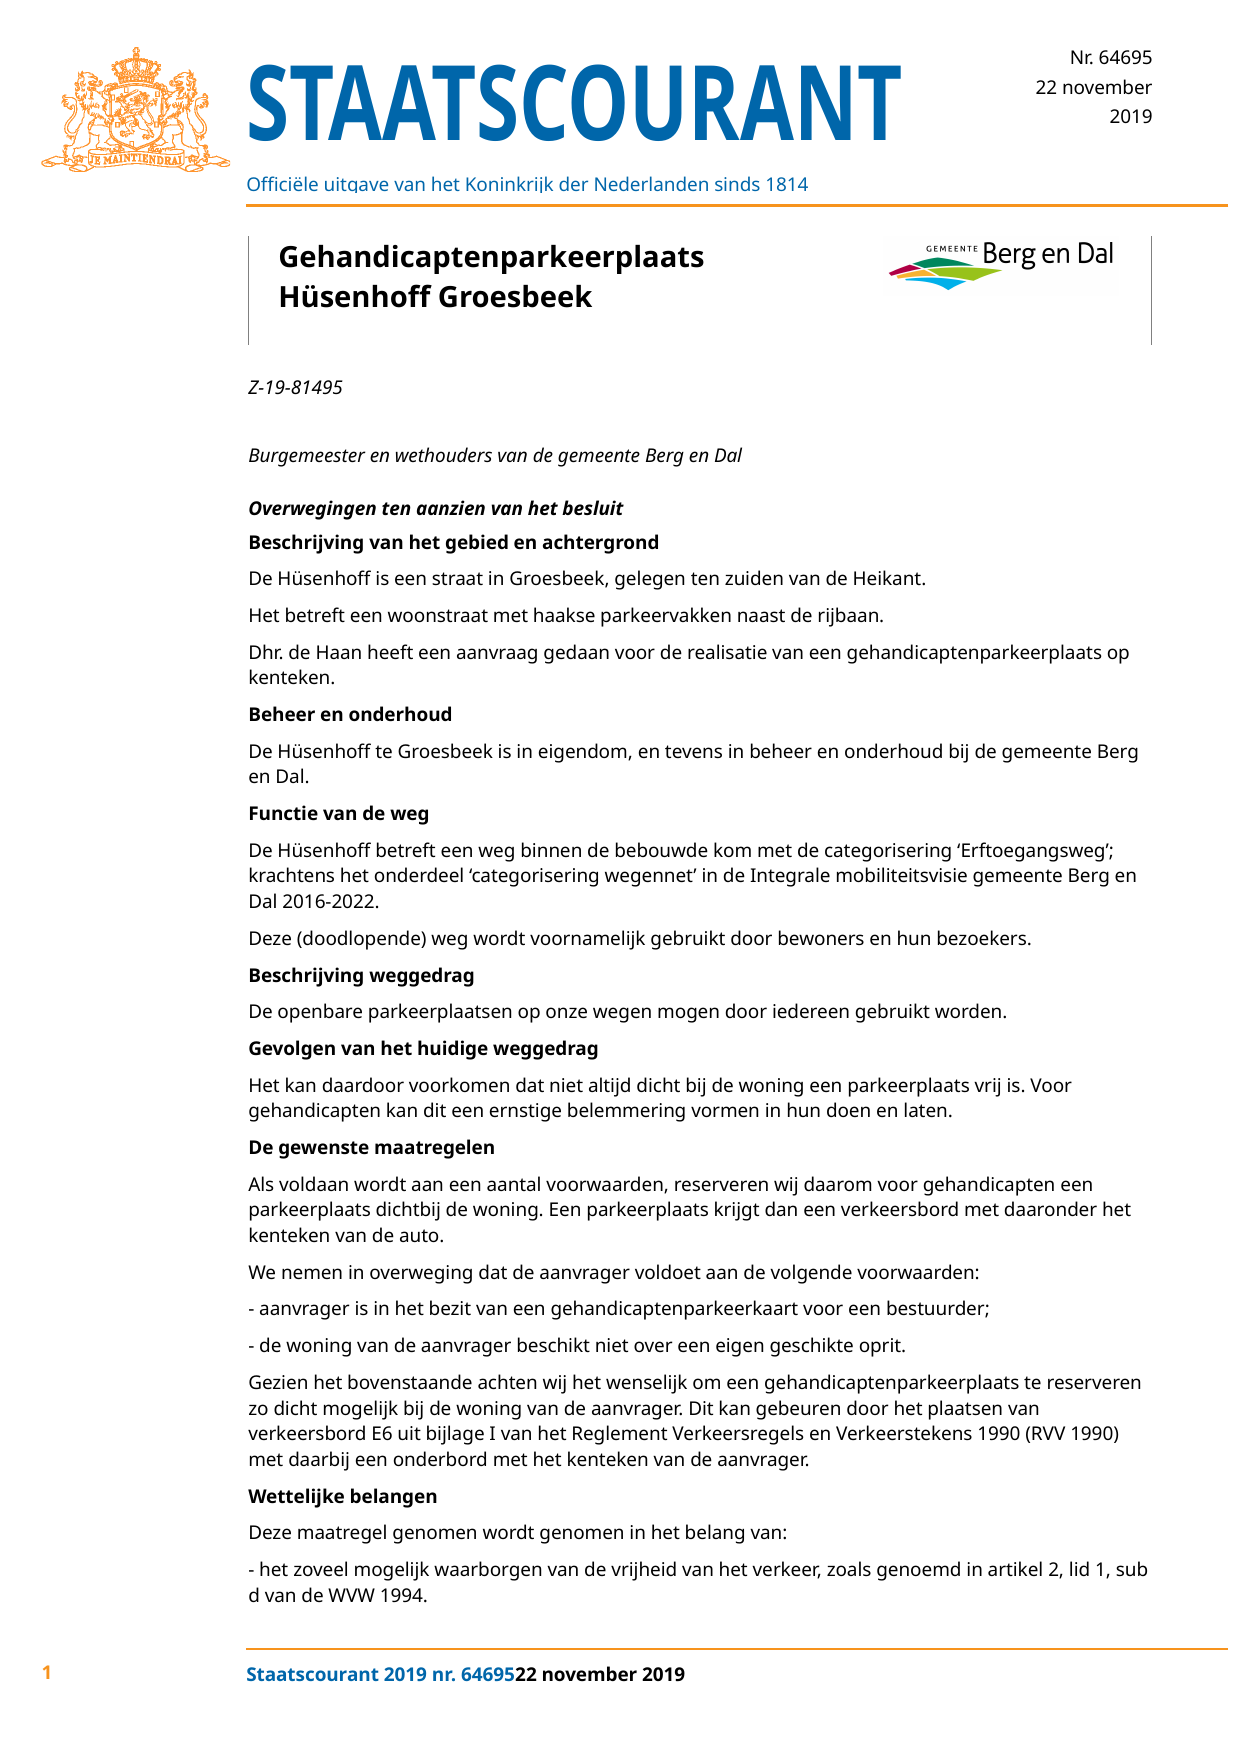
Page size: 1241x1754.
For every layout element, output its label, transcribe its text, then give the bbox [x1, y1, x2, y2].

text Functie van de weg [248, 800, 1152, 826]
text De Hüsenhoff is een straat in Groesbeek, gelegen ten zuiden van de Heikant. [248, 566, 1152, 591]
text Z-19-81495 [248, 374, 1152, 400]
text De Hüsenhoff betreft een weg binnen de bebouwde kom met de categorisering ‘Erftoegangsweg’; krachtens het onderdeel ‘categorisering wegennet’ in de Integrale mobiliteitsvisie gemeente Berg en Dal 2016-2022. [248, 837, 1152, 914]
table_header [850, 236, 1151, 345]
text De openbare parkeerplaatsen op onze wegen mogen door iedereen gebruikt worden. [248, 998, 1152, 1024]
text Deze maatregel genomen wordt genomen in het belang van: [248, 1519, 1152, 1545]
text We nemen in overweging dat de aanvrager voldoet aan de volgende voorwaarden: [248, 1259, 1152, 1285]
text De Hüsenhoff te Groesbeek is in eigendom, en tevens in beheer en onderhoud bij de gemeente Berg en Dal. [248, 738, 1152, 789]
text Gezien het bovenstaande achten wij het wenselijk om een gehandicaptenparkeerplaats te reserveren zo dicht mogelijk bij de woning van de aanvrager. Dit kan gebeuren door het plaatsen van verkeersbord E6 uit bijlage I van het Reglement Verkeersregels en Verkeerstekens 1990 (RVV 1990) met daarbij een onderbord met het kenteken van de aanvrager. [248, 1369, 1152, 1472]
text Beschrijving van het gebied en achtergrond [248, 529, 1152, 554]
text - het zoveel mogelijk waarborgen van de vrijheid van het verkeer, zoals genoemd in artikel 2, lid 1, sub d van de WVW 1994. [248, 1556, 1152, 1608]
text Dhr. de Haan heeft een aanvraag gedaan voor de realisatie van een gehandicaptenparkeerplaats op kenteken. [248, 639, 1152, 690]
picture [882, 236, 1119, 296]
text Deze (doodlopende) weg wordt voornamelijk gebruikt door bewoners en hun bezoekers. [248, 925, 1152, 951]
picture [41, 47, 231, 172]
text Het kan daardoor voorkomen dat niet altijd dicht bij de woning een parkeerplaats vrij is. Voor gehandicapten kan dit een ernstige belemmering vormen in hun doen en laten. [248, 1072, 1152, 1123]
text Burgemeester en wethouders van de gemeente Berg en Dal [248, 442, 1152, 468]
text Gevolgen van het huidige weggedrag [248, 1035, 1152, 1061]
text Beschrijving weggedrag [248, 962, 1152, 987]
text Als voldaan wordt aan een aantal voorwaarden, reserveren wij daarom voor gehandicapten een parkeerplaats dichtbij de woning. Een parkeerplaats krijgt dan een verkeersbord met daaronder het kenteken van de auto. [248, 1171, 1152, 1248]
text Beheer en onderhoud [248, 701, 1152, 727]
text Overwegingen ten aanzien van het besluit [248, 495, 1152, 521]
text De gewenste maatregelen [248, 1134, 1152, 1160]
text - de woning van de aanvrager beschikt niet over een eigen geschikte oprit. [248, 1332, 1152, 1358]
text Wettelijke belangen [248, 1483, 1152, 1508]
text - aanvrager is in het bezit van een gehandicaptenparkeerkaart voor een bestuurder; [248, 1296, 1152, 1321]
table_header Gehandicaptenparkeerplaats Hüsenhoff Groesbeek [249, 236, 850, 345]
text Het betreft een woonstraat met haakse parkeervakken naast de rijbaan. [248, 602, 1152, 628]
